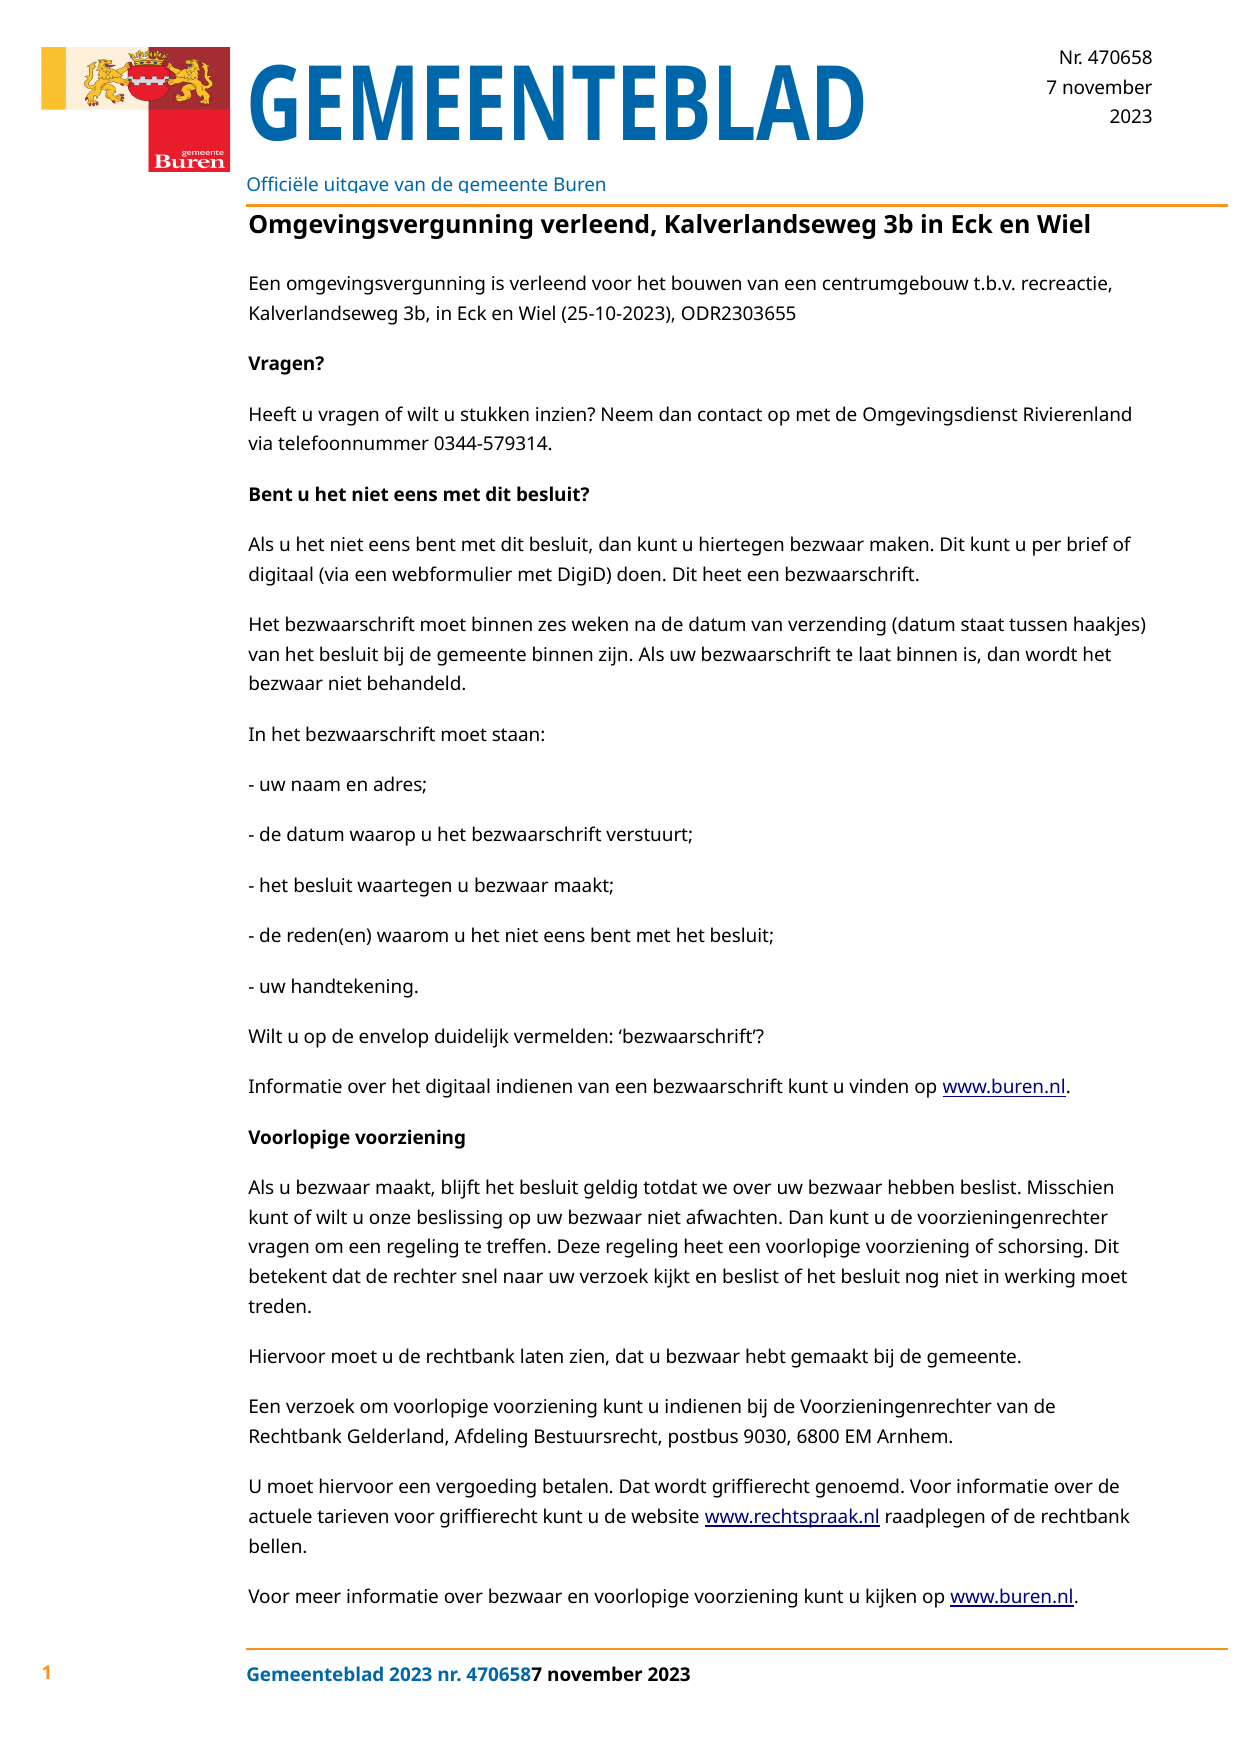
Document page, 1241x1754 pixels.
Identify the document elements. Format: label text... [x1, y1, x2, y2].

text Een omgevingsvergunning is verleend voor het bouwen van een centrumgebouw t.b.v. recreactie, Kalverlandseweg 3b, in Eck en Wiel (25-10-2023), ODR2303655 [248, 270, 1152, 326]
text Voorlopige voorziening [248, 1124, 1152, 1150]
text Hiervoor moet u de rechtbank laten zien, dat u bezwaar hebt gemaakt bij de gemeente. [248, 1343, 1152, 1369]
text Omgevingsvergunning verleend, Kalverlandseweg 3b in Eck en Wiel [248, 207, 1152, 241]
text Wilt u op de envelop duidelijk vermelden: ‘bezwaarschrift’? [248, 1023, 1152, 1049]
text In het bezwaarschrift moet staan: [248, 721, 1152, 746]
text - de datum waarop u het bezwaarschrift verstuurt; [248, 822, 1152, 847]
text Als u bezwaar maakt, blijft het besluit geldig totdat we over uw bezwaar hebben beslist. Misschien kunt of wilt u onze beslissing op uw bezwaar niet afwachten. Dan kunt u de voorzieningenrechter vragen om een regeling te treffen. Deze regeling heet een voorlopige voorziening of schorsing. Dit betekent dat de rechter snel naar uw verzoek kijkt en beslist of het besluit nog niet in werking moet treden. [248, 1174, 1152, 1318]
text Heeft u vragen of wilt u stukken inzien? Neem dan contact op met de Omgevingsdienst Rivierenland via telefoonnummer 0344-579314. [248, 401, 1152, 456]
text - uw handtekening. [248, 973, 1152, 998]
text Informatie over het digitaal indienen van een bezwaarschrift kunt u vinden op www.buren.nl. [248, 1074, 1152, 1099]
text U moet hiervoor een vergoeding betalen. Dat wordt griffierecht genoemd. Voor informatie over de actuele tarieven voor griffierecht kunt u de website www.rechtspraak.nl raadplegen of de rechtbank bellen. [248, 1474, 1152, 1558]
text - de reden(en) waarom u het niet eens bent met het besluit; [248, 922, 1152, 948]
picture [41, 47, 231, 172]
text Voor meer informatie over bezwaar en voorlopige voorziening kunt u kijken op www.buren.nl. [248, 1583, 1152, 1609]
text Bent u het niet eens met dit besluit? [248, 481, 1152, 506]
text Vragen? [248, 350, 1152, 376]
text Als u het niet eens bent met dit besluit, dan kunt u hiertegen bezwaar maken. Dit kunt u per brief of digitaal (via een webformulier met DigiD) doen. Dit heet een bezwaarschrift. [248, 531, 1152, 586]
text - uw naam en adres; [248, 771, 1152, 797]
text Het bezwaarschrift moet binnen zes weken na de datum van verzending (datum staat tussen haakjes) van het besluit bij de gemeente binnen zijn. Als uw bezwaarschrift te laat binnen is, dan wordt het bezwaar niet behandeld. [248, 611, 1152, 696]
text - het besluit waartegen u bezwaar maakt; [248, 872, 1152, 898]
text Een verzoek om voorlopige voorziening kunt u indienen bij de Voorzieningenrechter van de Rechtbank Gelderland, Afdeling Bestuursrecht, postbus 9030, 6800 EM Arnhem. [248, 1394, 1152, 1449]
